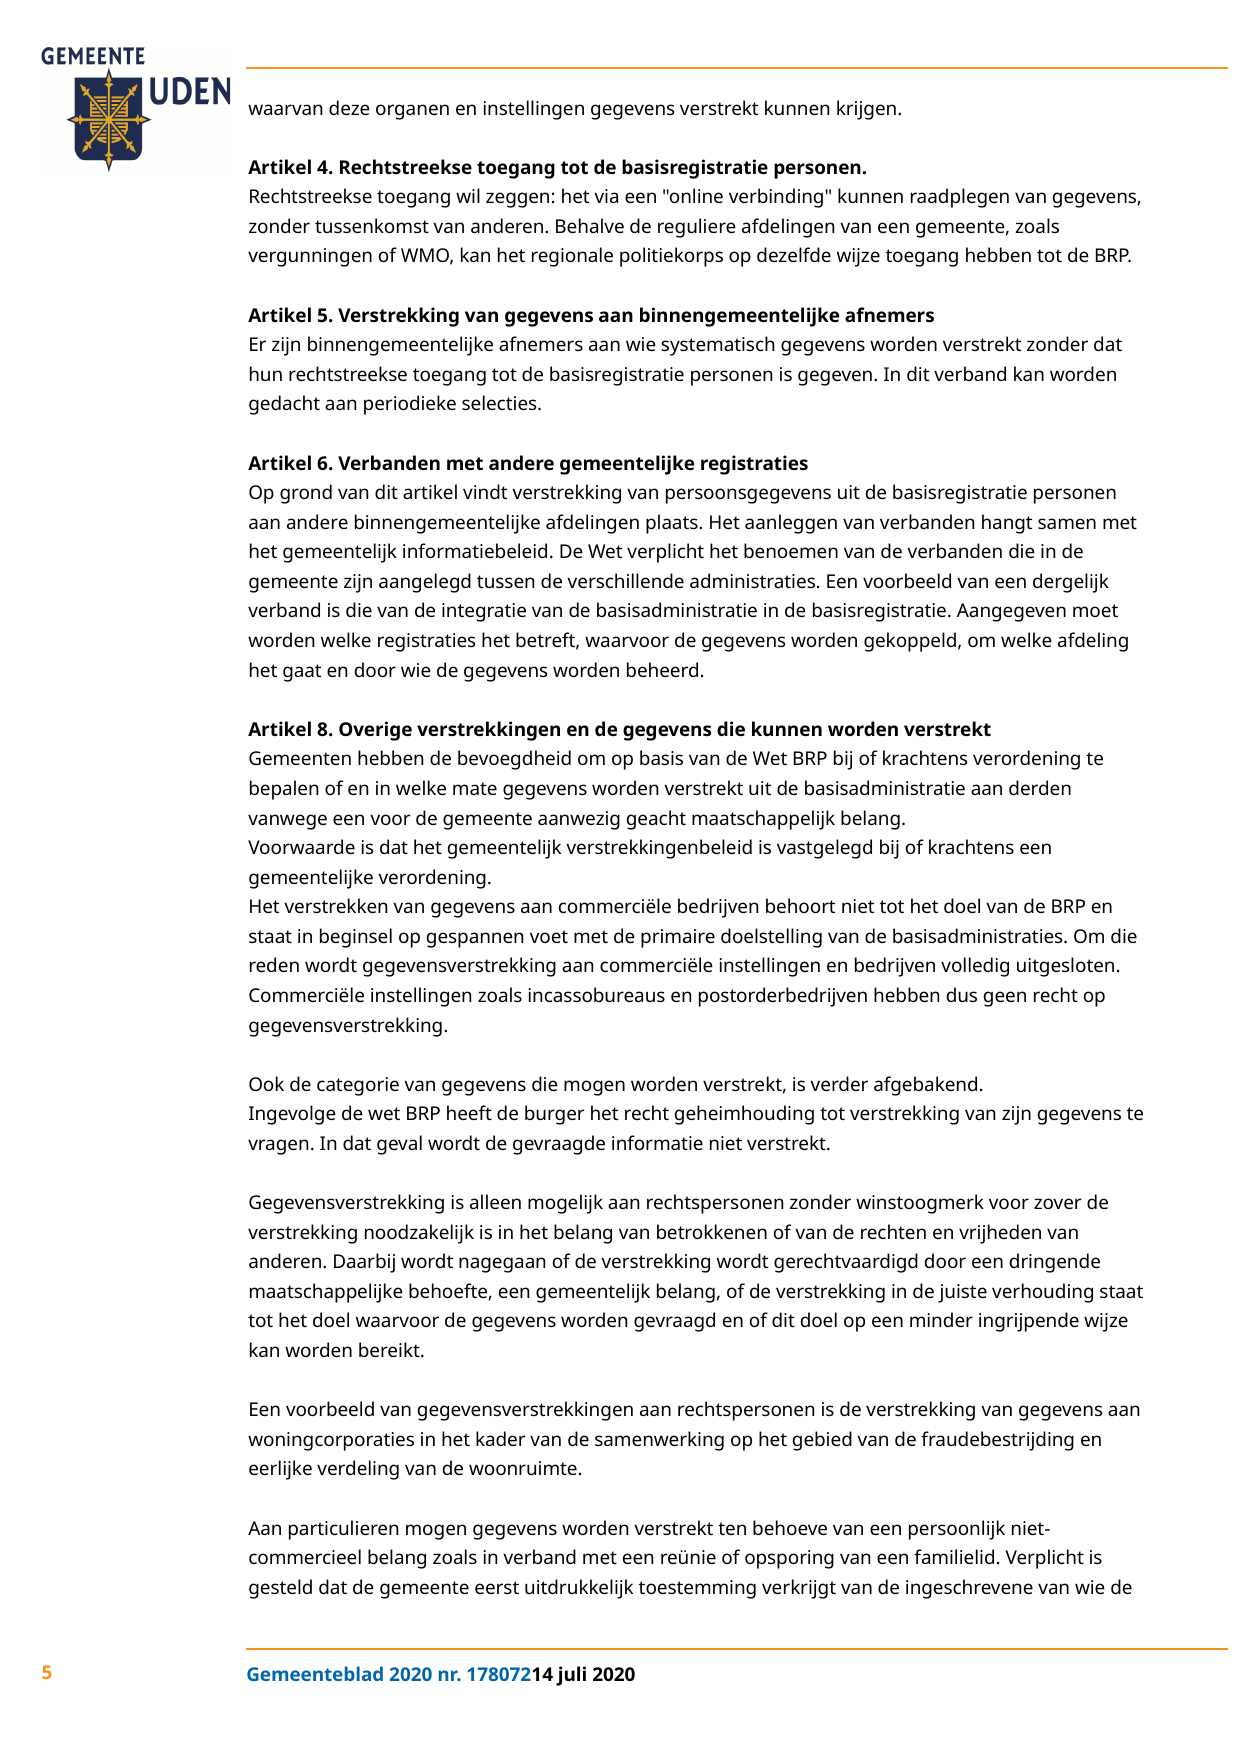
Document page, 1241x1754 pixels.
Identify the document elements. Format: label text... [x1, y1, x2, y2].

picture [41, 47, 231, 172]
text Ook de categorie van gegevens die mogen worden verstrekt, is verder afgebakend. [248, 1071, 1152, 1097]
text waarvan deze organen en instellingen gegevens verstrekt kunnen krijgen. [248, 95, 1152, 121]
text Artikel 6. Verbanden met andere gemeentelijke registraties [248, 450, 1152, 476]
text Voorwaarde is dat het gemeentelijk verstrekkingenbeleid is vastgelegd bij of krachtens een gemeentelijke verordening. [248, 834, 1152, 890]
text Het verstrekken van gegevens aan commerciële bedrijven behoort niet tot het doel van de BRP en staat in beginsel op gespannen voet met de primaire doelstelling van de basisadministraties. Om die reden wordt gegevensverstrekking aan commerciële instellingen en bedrijven volledig uitgesloten. Commerciële instellingen zoals incassobureaus en postorderbedrijven hebben dus geen recht op gegevensverstrekking. [248, 893, 1152, 1038]
text Gegevensverstrekking is alleen mogelijk aan rechtspersonen zonder winstoogmerk voor zover de verstrekking noodzakelijk is in het belang van betrokkenen of van de rechten en vrijheden van anderen. Daarbij wordt nagegaan of de verstrekking wordt gerechtvaardigd door een dringende maatschappelijke behoefte, een gemeentelijk belang, of de verstrekking in de juiste verhouding staat tot het doel waarvoor de gegevens worden gevraagd en of dit doel op een minder ingrijpende wijze kan worden bereikt. [248, 1189, 1152, 1363]
text Gemeenten hebben de bevoegdheid om op basis van de Wet BRP bij of krachtens verordening te bepalen of en in welke mate gegevens worden verstrekt uit de basisadministratie aan derden vanwege een voor de gemeente aanwezig geacht maatschappelijk belang. [248, 746, 1152, 831]
text Artikel 4. Rechtstreekse toegang tot de basisregistratie personen. [248, 154, 1152, 180]
text Een voorbeeld van gegevensverstrekkingen aan rechtspersonen is de verstrekking van gegevens aan woningcorporaties in het kader van de samenwerking op het gebied van de fraudebestrijding en eerlijke verdeling van de woonruimte. [248, 1396, 1152, 1481]
text Artikel 5. Verstrekking van gegevens aan binnengemeentelijke afnemers [248, 302, 1152, 328]
text Er zijn binnengemeentelijke afnemers aan wie systematisch gegevens worden verstrekt zonder dat hun rechtstreekse toegang tot de basisregistratie personen is gegeven. In dit verband kan worden gedacht aan periodieke selecties. [248, 331, 1152, 416]
text Op grond van dit artikel vindt verstrekking van persoonsgegevens uit de basisregistratie personen aan andere binnengemeentelijke afdelingen plaats. Het aanleggen van verbanden hangt samen met het gemeentelijk informatiebeleid. De Wet verplicht het benoemen van de verbanden die in de gemeente zijn aangelegd tussen de verschillende administraties. Een voorbeeld van een dergelijk verband is die van de integratie van de basisadministratie in de basisregistratie. Aangegeven moet worden welke registraties het betreft, waarvoor de gegevens worden gekoppeld, om welke afdeling het gaat en door wie de gegevens worden beheerd. [248, 479, 1152, 683]
text Rechtstreekse toegang wil zeggen: het via een "online verbinding" kunnen raadplegen van gegevens, zonder tussenkomst van anderen. Behalve de reguliere afdelingen van een gemeente, zoals vergunningen of WMO, kan het regionale politiekorps op dezelfde wijze toegang hebben tot de BRP. [248, 183, 1152, 268]
text Aan particulieren mogen gegevens worden verstrekt ten behoeve van een persoonlijk niet-commercieel belang zoals in verband met een reünie of opsporing van een familielid. Verplicht is gesteld dat de gemeente eerst uitdrukkelijk toestemming verkrijgt van de ingeschrevene van wie de [248, 1515, 1152, 1600]
text Ingevolge de wet BRP heeft de burger het recht geheimhouding tot verstrekking van zijn gegevens te vragen. In dat geval wordt de gevraagde informatie niet verstrekt. [248, 1101, 1152, 1156]
text Artikel 8. Overige verstrekkingen en de gegevens die kunnen worden verstrekt [248, 716, 1152, 742]
